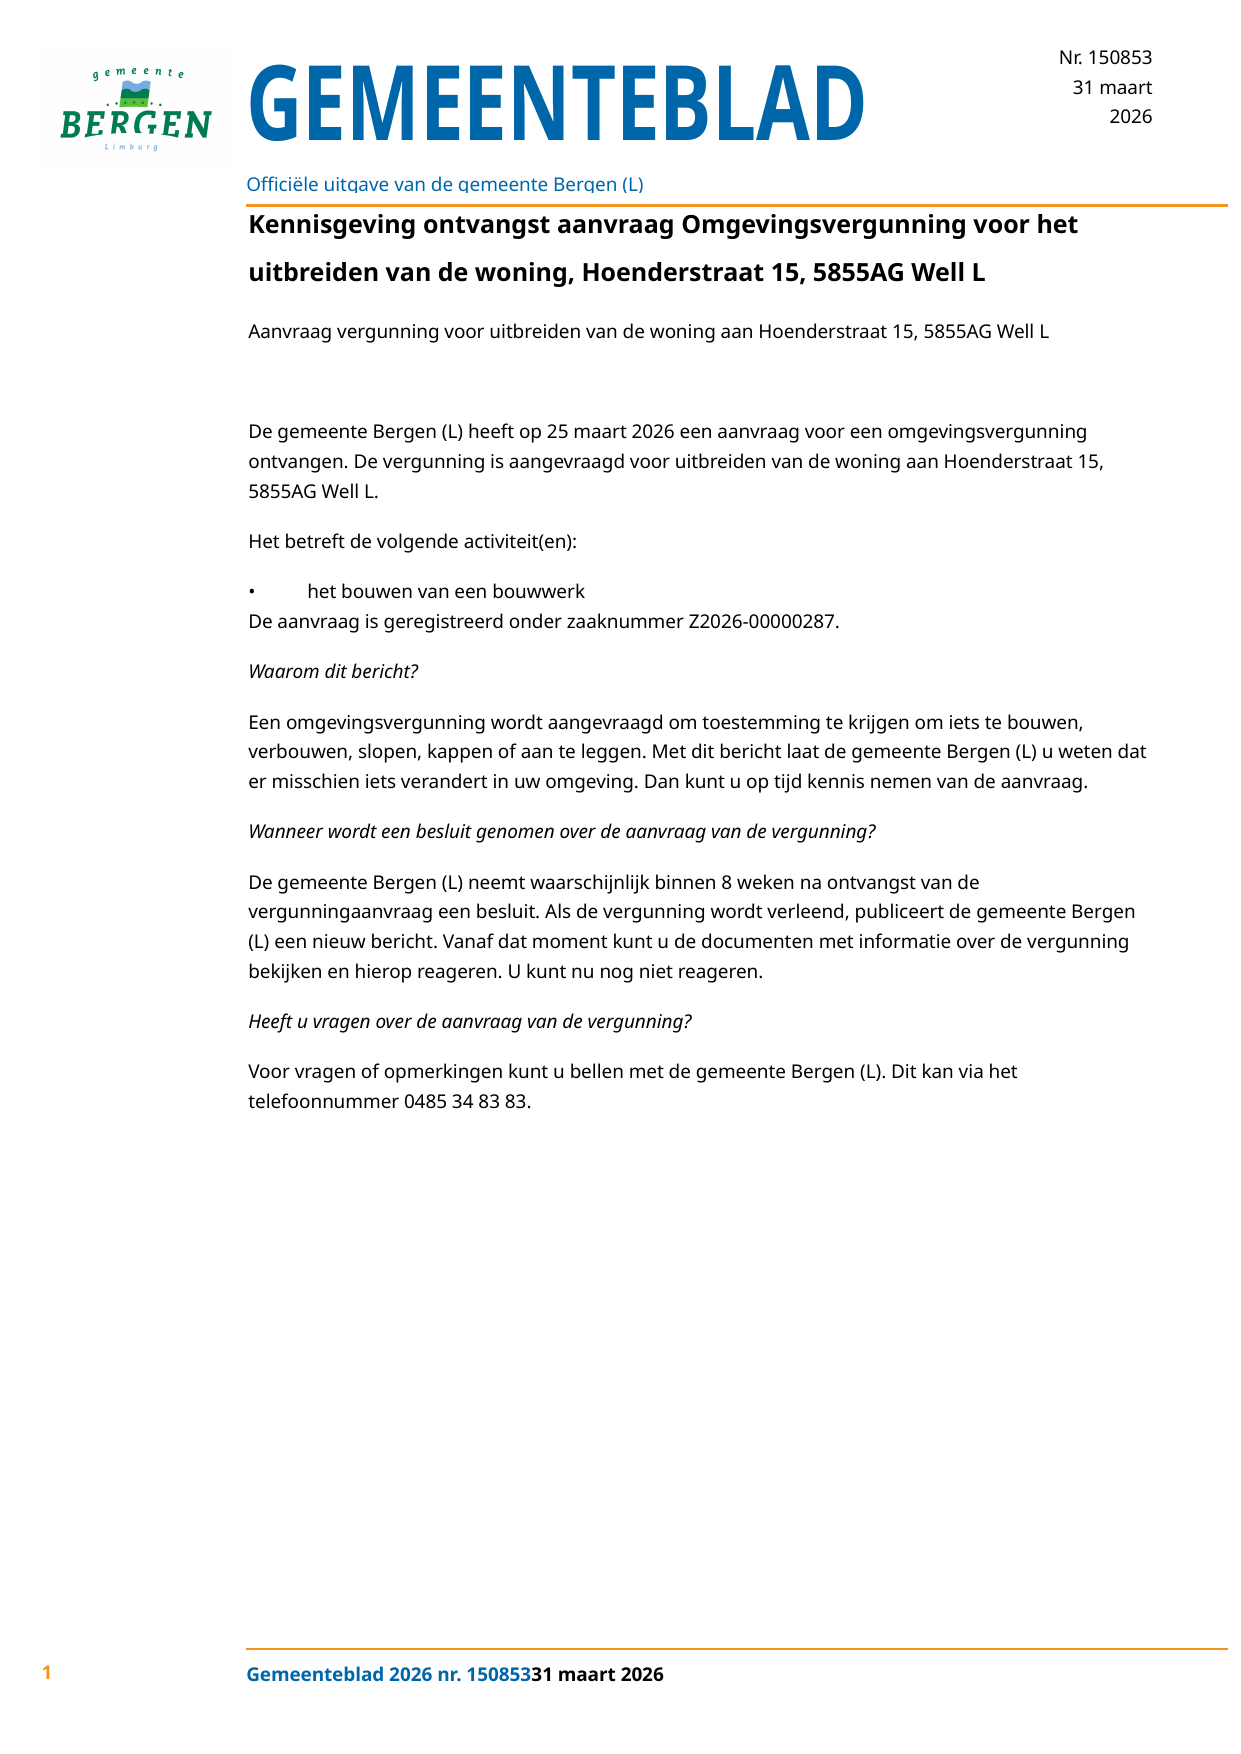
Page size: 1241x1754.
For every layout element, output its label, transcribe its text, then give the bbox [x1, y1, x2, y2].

text Voor vragen of opmerkingen kunt u bellen met de gemeente Bergen (L). Dit kan via het telefoonnummer 0485 34 83 83. [248, 1059, 1152, 1114]
text Een omgevingsvergunning wordt aangevraagd om toestemming te krijgen om iets te bouwen, verbouwen, slopen, kappen of aan te leggen. Met dit bericht laat de gemeente Bergen (L) u weten dat er misschien iets verandert in uw omgeving. Dan kunt u op tijd kennis nemen van de aanvraag. [248, 709, 1152, 794]
text Aanvraag vergunning voor uitbreiden van de woning aan Hoenderstraat 15, 5855AG Well L [248, 318, 1152, 344]
text De gemeente Bergen (L) heeft op 25 maart 2026 een aanvraag voor een omgevingsvergunning ontvangen. De vergunning is aangevraagd voor uitbreiden van de woning aan Hoenderstraat 15, 5855AG Well L. [248, 419, 1152, 504]
text Wanneer wordt een besluit genomen over de aanvraag van de vergunning? [248, 819, 1152, 844]
text Het betreft de volgende activiteit(en): [248, 528, 1152, 554]
picture [41, 47, 231, 172]
text Heeft u vragen over de aanvraag van de vergunning? [248, 1008, 1152, 1034]
text De aanvraag is geregistreerd onder zaaknummer Z2026-00000287. [248, 608, 1152, 634]
list het bouwen van een bouwwerk [248, 579, 1152, 604]
text Kennisgeving ontvangst aanvraag Omgevingsvergunning voor het uitbreiden van de woning, Hoenderstraat 15, 5855AG Well L [248, 207, 1152, 288]
text De gemeente Bergen (L) neemt waarschijnlijk binnen 8 weken na ontvangst van de vergunningaanvraag een besluit. Als de vergunning wordt verleend, publiceert de gemeente Bergen (L) een nieuw bericht. Vanaf dat moment kunt u de documenten met informatie over de vergunning bekijken en hierop reageren. U kunt nu nog niet reageren. [248, 869, 1152, 984]
text Waarom dit bericht? [248, 659, 1152, 684]
